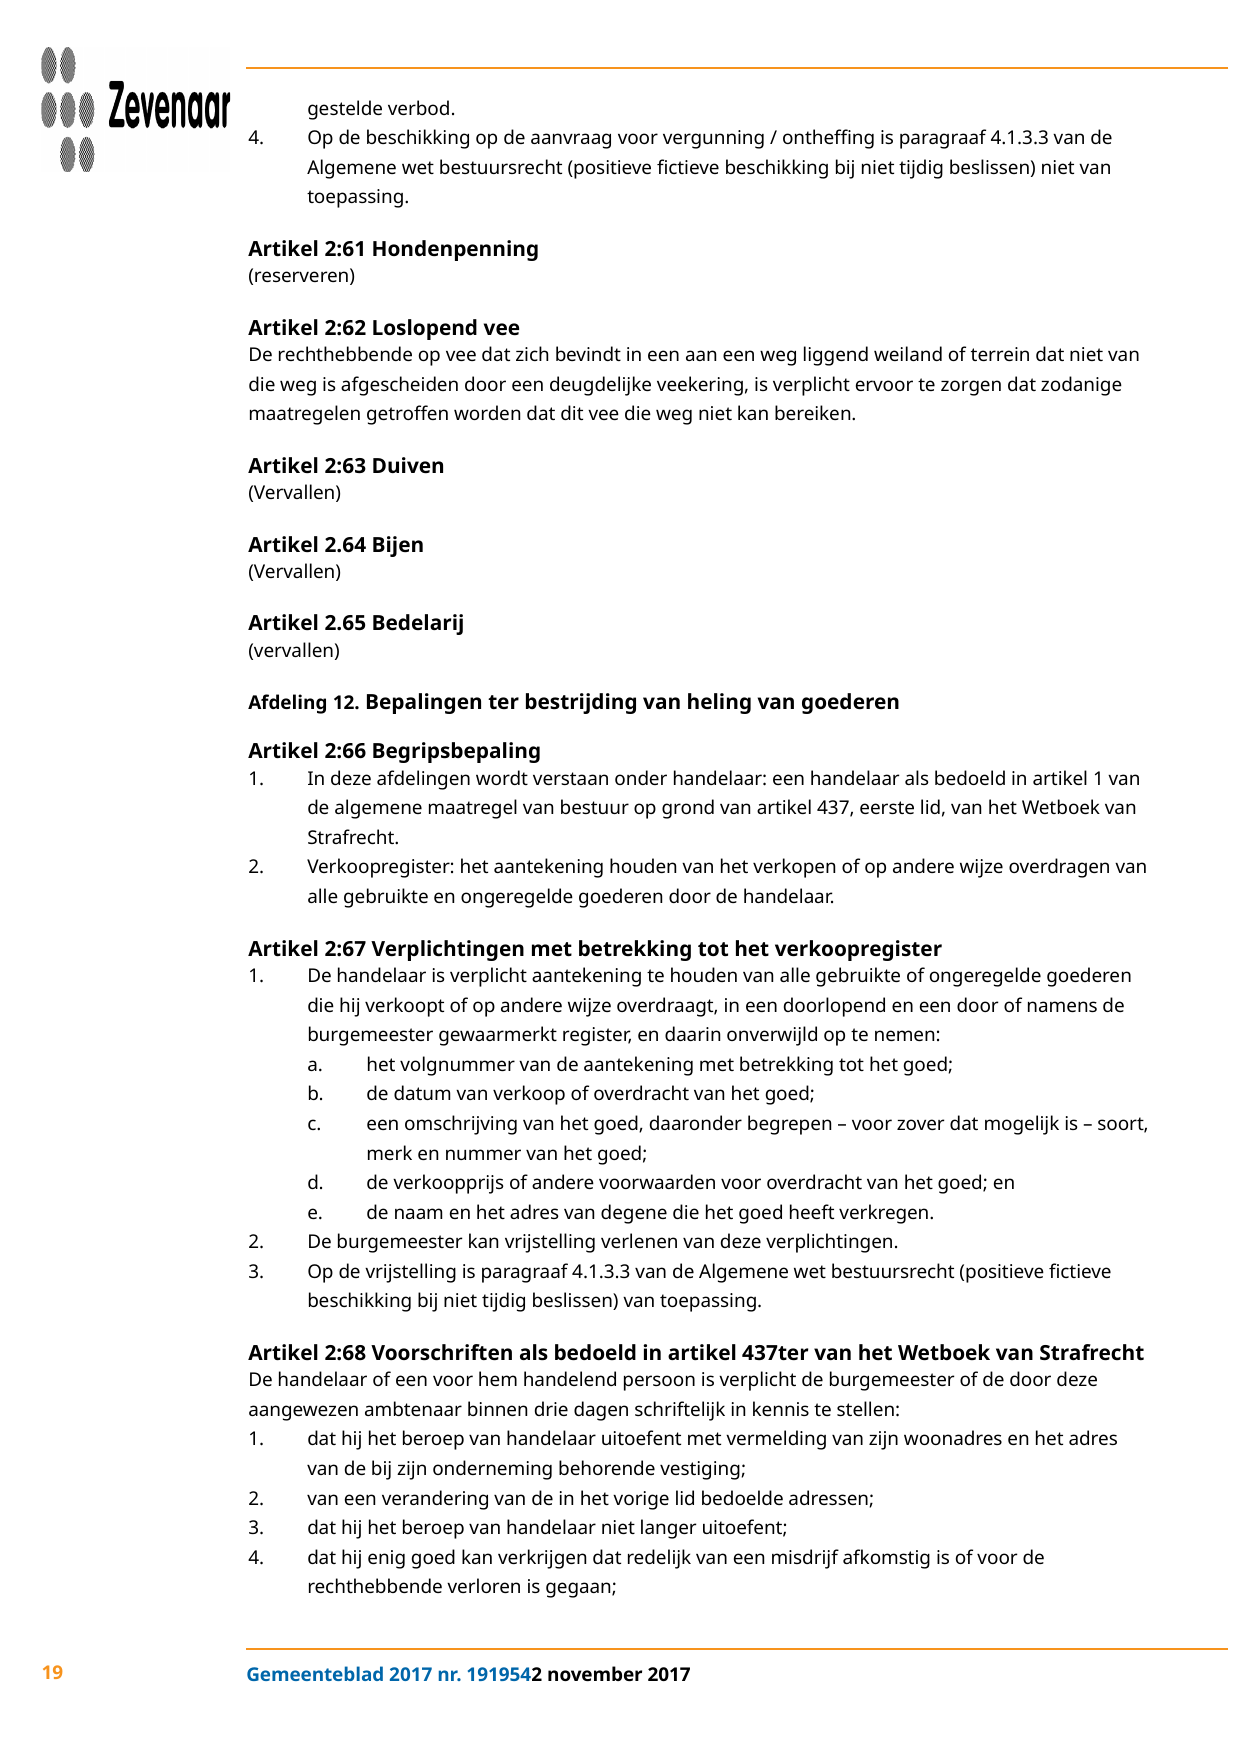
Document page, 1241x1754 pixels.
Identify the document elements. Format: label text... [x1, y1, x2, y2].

text (reserveren) [248, 262, 1152, 288]
picture [41, 47, 231, 172]
text Artikel 2:62 Loslopend vee [248, 313, 1152, 341]
list dat hij enig goed kan verkrijgen dat redelijk van een misdrijf afkomstig is of voor de rechthebbende verloren is gegaan; [248, 1544, 1152, 1599]
list de datum van verkoop of overdracht van het goed; [307, 1081, 1152, 1106]
text Artikel 2:61 Hondenpenning [248, 234, 1152, 262]
list het volgnummer van de aantekening met betrekking tot het goed; [307, 1051, 1152, 1077]
list In deze afdelingen wordt verstaan onder handelaar: een handelaar als bedoeld in artikel 1 van de algemene maatregel van bestuur op grond van artikel 437, eerste lid, van het Wetboek van Strafrecht. [248, 765, 1152, 850]
text Artikel 2:66 Begripsbepaling [248, 737, 1152, 765]
list Op de beschikking op de aanvraag voor vergunning / ontheffing is paragraaf 4.1.3.3 van de Algemene wet bestuursrecht (positieve fictieve beschikking bij niet tijdig beslissen) niet van toepassing. [248, 124, 1152, 209]
text De rechthebbende op vee dat zich bevindt in een aan een weg liggend weiland of terrein dat niet van die weg is afgescheiden door een deugdelijke veekering, is verplicht ervoor te zorgen dat zodanige maatregelen getroffen worden dat dit vee die weg niet kan bereiken. [248, 341, 1152, 426]
text Artikel 2:68 Voorschriften als bedoeld in artikel 437ter van het Wetboek van Strafrecht [248, 1338, 1152, 1366]
list de verkoopprijs of andere voorwaarden voor overdracht van het goed; en [307, 1169, 1152, 1195]
text (Vervallen) [248, 479, 1152, 505]
list Verkoopregister: het aantekening houden van het verkopen of op andere wijze overdragen van alle gebruikte en ongeregelde goederen door de handelaar. [248, 854, 1152, 909]
list De burgemeester kan vrijstelling verlenen van deze verplichtingen. [248, 1228, 1152, 1254]
text (Vervallen) [248, 558, 1152, 584]
list gestelde verbod. [248, 95, 1152, 121]
text Artikel 2.65 Bedelarij [248, 608, 1152, 637]
list een omschrijving van het goed, daaronder begrepen – voor zover dat mogelijk is – soort, merk en nummer van het goed; [307, 1110, 1152, 1165]
list De handelaar is verplicht aantekening te houden van alle gebruikte of ongeregelde goederen die hij verkoopt of op andere wijze overdraagt, in een doorlopend en een door of namens de burgemeester gewaarmerkt register, en daarin onverwijld op te nemen: [248, 962, 1152, 1047]
text Artikel 2:63 Duiven [248, 451, 1152, 479]
list Op de vrijstelling is paragraaf 4.1.3.3 van de Algemene wet bestuursrecht (positieve fictieve beschikking bij niet tijdig beslissen) van toepassing. [248, 1258, 1152, 1313]
text De handelaar of een voor hem handelend persoon is verplicht de burgemeester of de door deze aangewezen ambtenaar binnen drie dagen schriftelijk in kennis te stellen: [248, 1366, 1152, 1422]
list dat hij het beroep van handelaar niet langer uitoefent; [248, 1514, 1152, 1540]
text Afdeling 12. Bepalingen ter bestrijding van heling van goederen [248, 687, 1152, 716]
text (vervallen) [248, 637, 1152, 663]
list dat hij het beroep van handelaar uitoefent met vermelding van zijn woonadres en het adres van de bij zijn onderneming behorende vestiging; [248, 1426, 1152, 1481]
list van een verandering van de in het vorige lid bedoelde adressen; [248, 1485, 1152, 1511]
text Artikel 2.64 Bijen [248, 530, 1152, 558]
list de naam en het adres van degene die het goed heeft verkregen. [307, 1199, 1152, 1224]
text Artikel 2:67 Verplichtingen met betrekking tot het verkoopregister [248, 934, 1152, 962]
